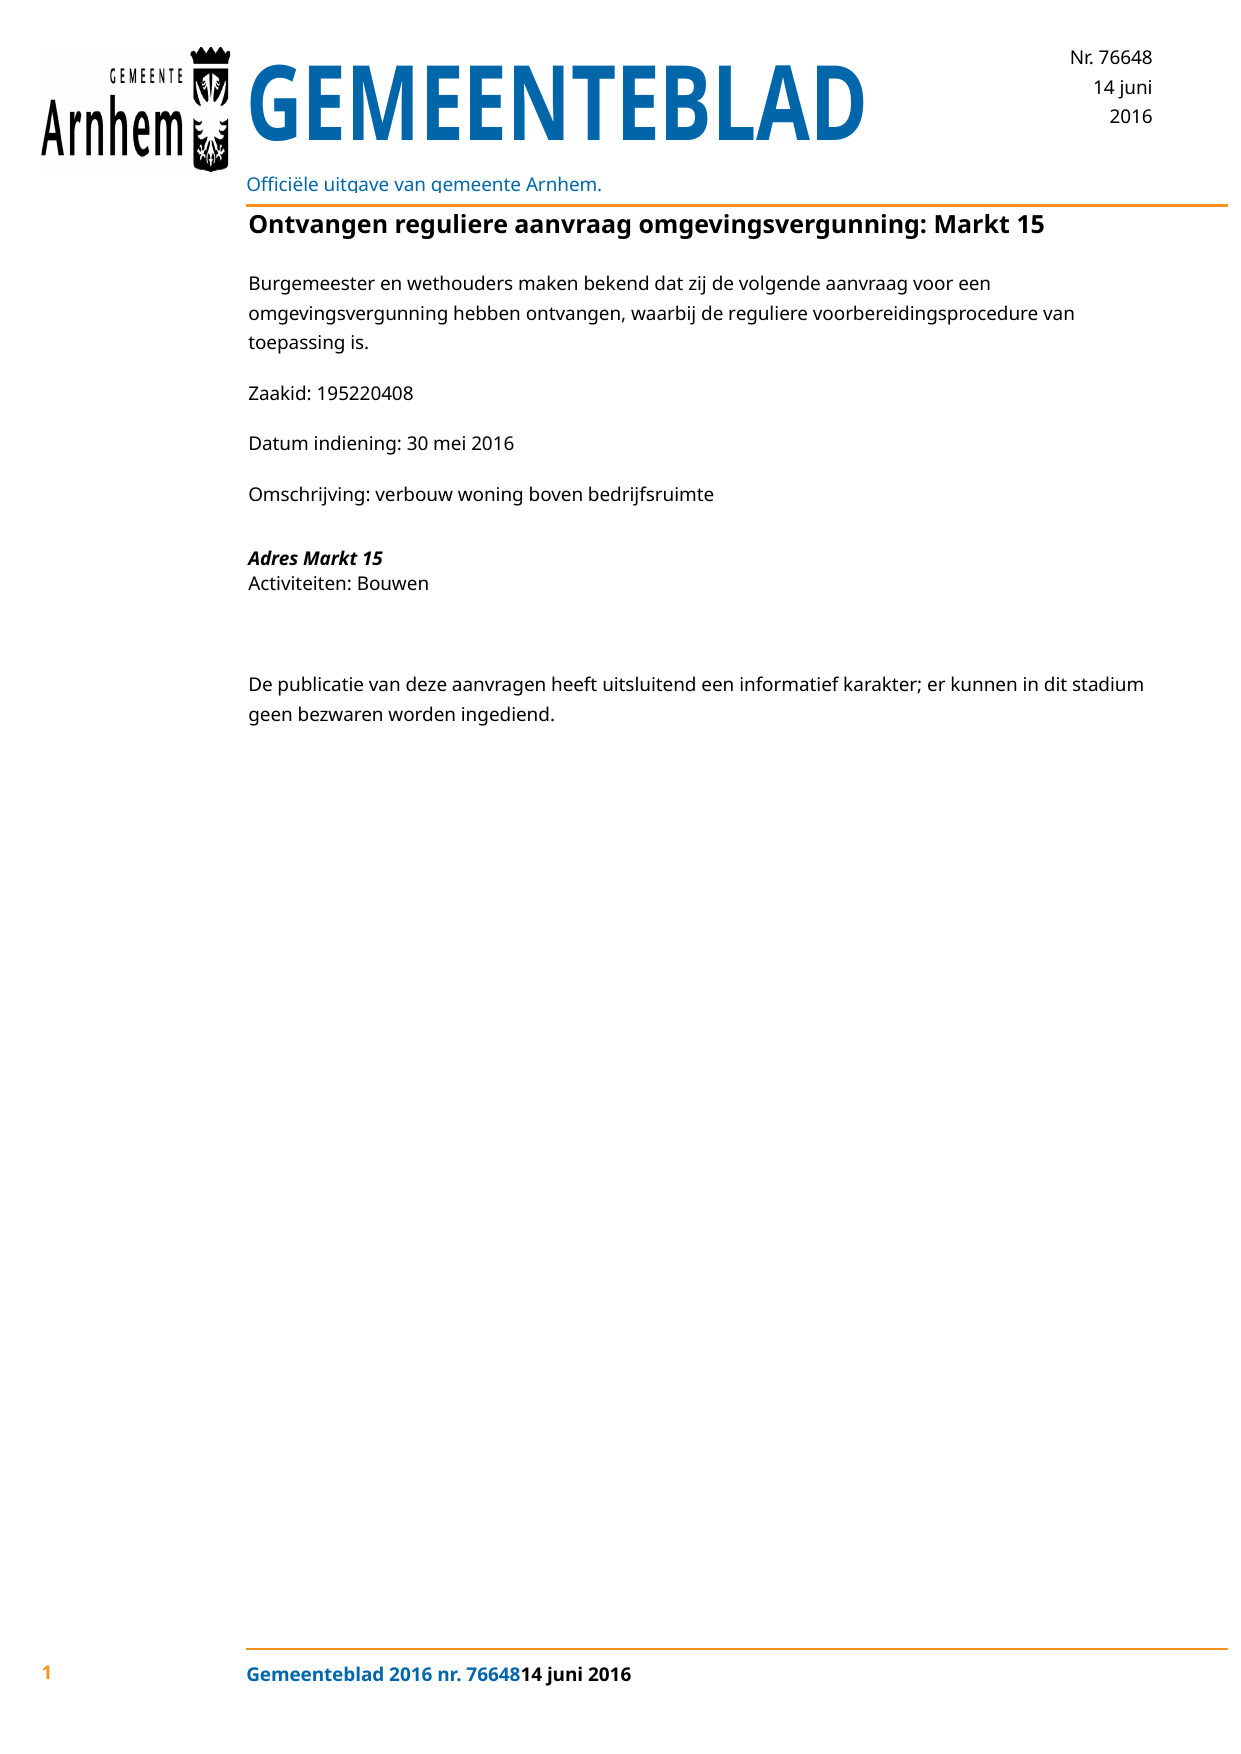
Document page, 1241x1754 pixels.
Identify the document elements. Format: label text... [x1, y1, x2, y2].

text Datum indiening: 30 mei 2016 [248, 430, 1152, 456]
text Ontvangen reguliere aanvraag omgevingsvergunning: Markt 15 [248, 207, 1152, 241]
text Omschrijving: verbouw woning boven bedrijfsruimte [248, 481, 1152, 506]
picture [41, 47, 231, 172]
text Zaakid: 195220408 [248, 380, 1152, 406]
text De publicatie van deze aanvragen heeft uitsluitend een informatief karakter; er kunnen in dit stadium geen bezwaren worden ingediend. [248, 671, 1152, 727]
text Burgemeester en wethouders maken bekend dat zij de volgende aanvraag voor een omgevingsvergunning hebben ontvangen, waarbij de reguliere voorbereidingsprocedure van toepassing is. [248, 270, 1152, 355]
text Activiteiten: Bouwen [248, 570, 1152, 596]
text Adres Markt 15 [248, 545, 1152, 570]
